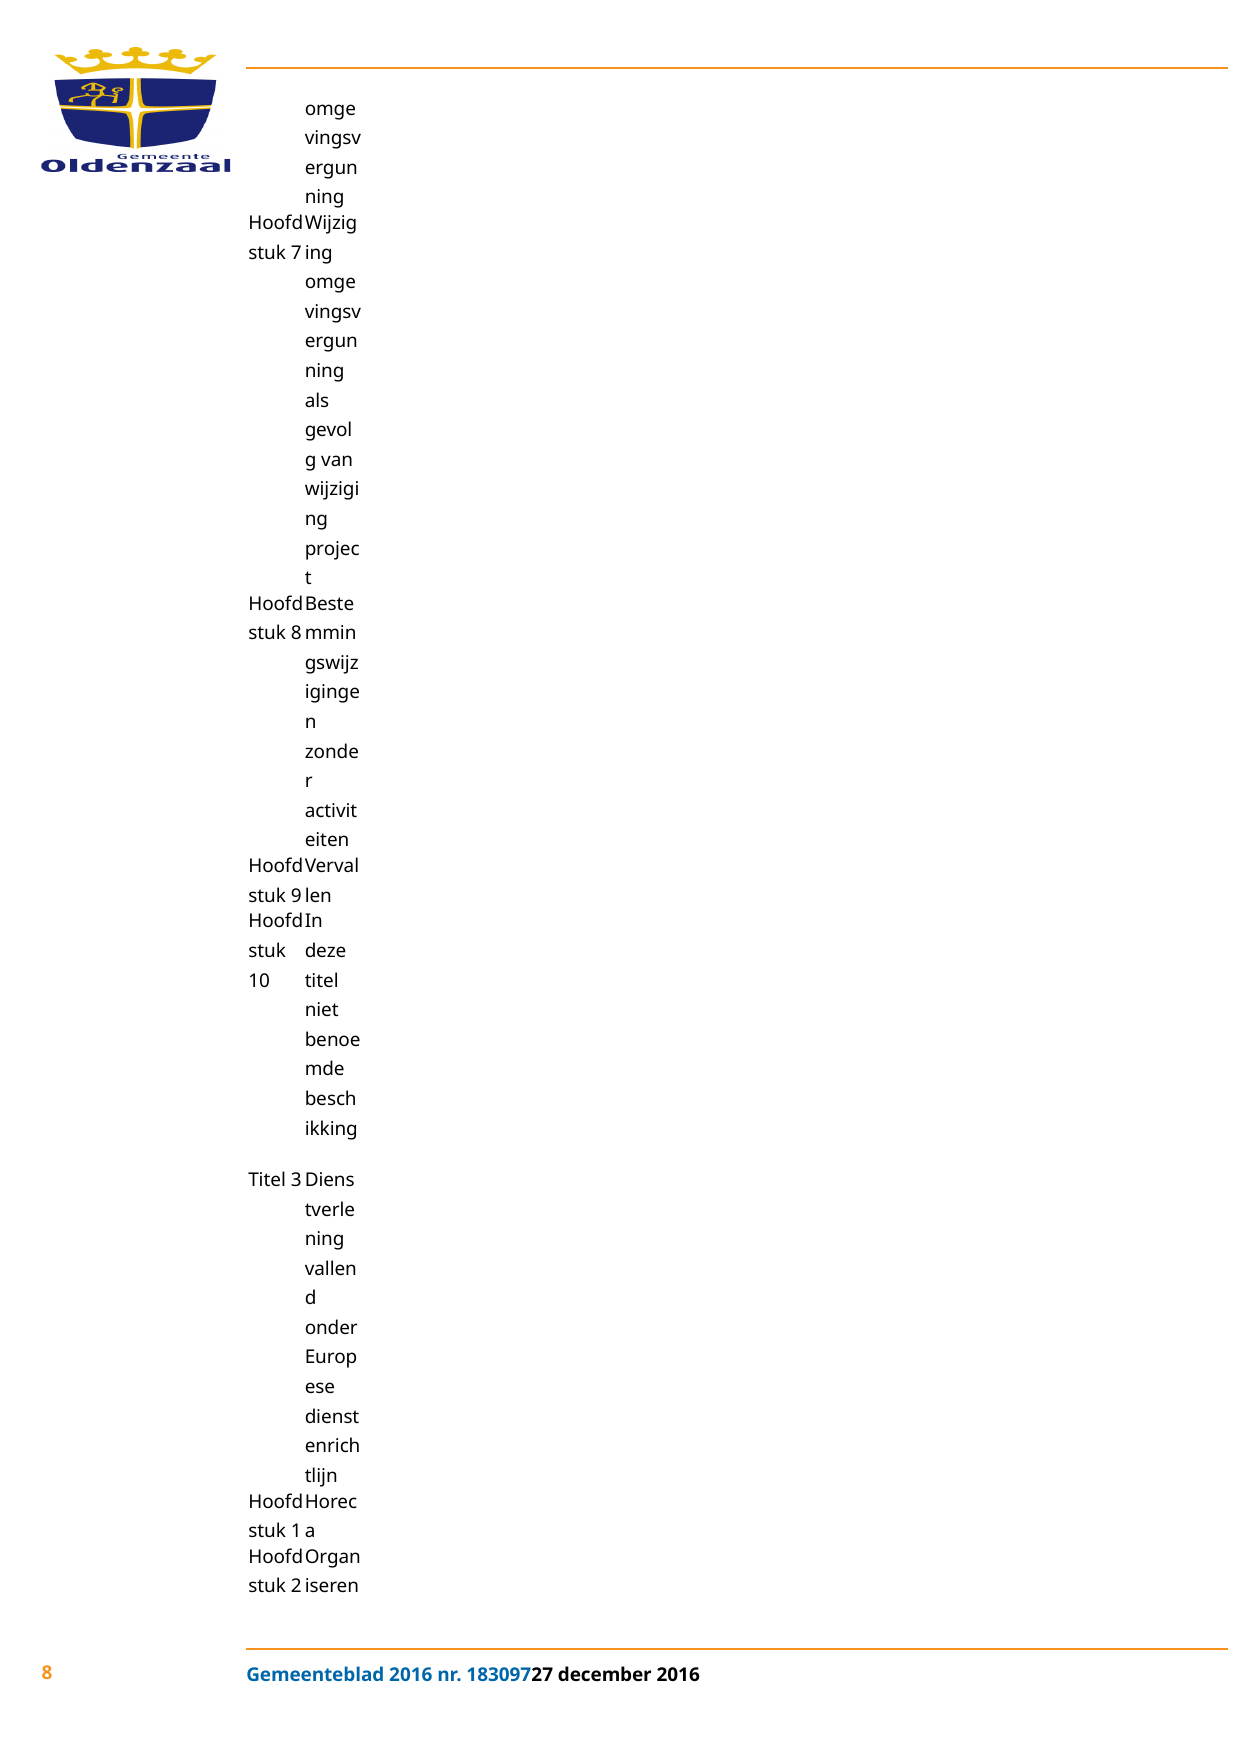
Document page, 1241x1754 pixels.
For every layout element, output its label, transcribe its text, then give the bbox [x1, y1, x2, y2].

table_cell [361, 209, 417, 590]
table_cell Hoofdstuk 7 [248, 209, 304, 590]
table_cell In deze titel niet benoemde beschikking [305, 908, 361, 1141]
table_cell [361, 1543, 417, 1598]
table_cell Wijziging omgevingsvergunning als gevolg van wijziging project [305, 209, 361, 590]
table_cell Hoofdstuk 2 [248, 1543, 304, 1598]
table_cell [418, 853, 474, 908]
table_cell omgevingsvergunning [305, 95, 361, 209]
table_cell [248, 1141, 304, 1166]
table_cell [418, 1166, 474, 1488]
table_cell Hoofdstuk 8 [248, 590, 304, 852]
table_cell [248, 95, 304, 209]
picture [41, 47, 231, 172]
table_cell [418, 1141, 474, 1166]
table_cell Hoofdstuk 1 [248, 1488, 304, 1543]
table_cell [418, 209, 474, 590]
table_cell [418, 1488, 474, 1543]
table_cell [361, 590, 417, 852]
table_cell Bestemmingswijzigingen zonder activiteiten [305, 590, 361, 852]
table_cell Titel 3 [248, 1166, 304, 1488]
table_cell [361, 908, 417, 1141]
table_cell [361, 95, 417, 209]
table_cell Hoofdstuk 10 [248, 908, 304, 1141]
table_cell [418, 95, 474, 209]
table_cell [418, 908, 474, 1141]
table_cell Vervallen [305, 853, 361, 908]
table_cell [418, 590, 474, 852]
table_cell [361, 1166, 417, 1488]
table_cell Dienstverlening vallend onder Europese dienstenrichtlijn [305, 1166, 361, 1488]
table_cell [361, 1141, 417, 1166]
table_cell Horeca [305, 1488, 361, 1543]
table_cell Organiseren [305, 1543, 361, 1598]
table_cell Hoofdstuk 9 [248, 853, 304, 908]
table_cell [418, 1543, 474, 1598]
table_cell [361, 1488, 417, 1543]
table_cell [361, 853, 417, 908]
table_cell [305, 1141, 361, 1166]
